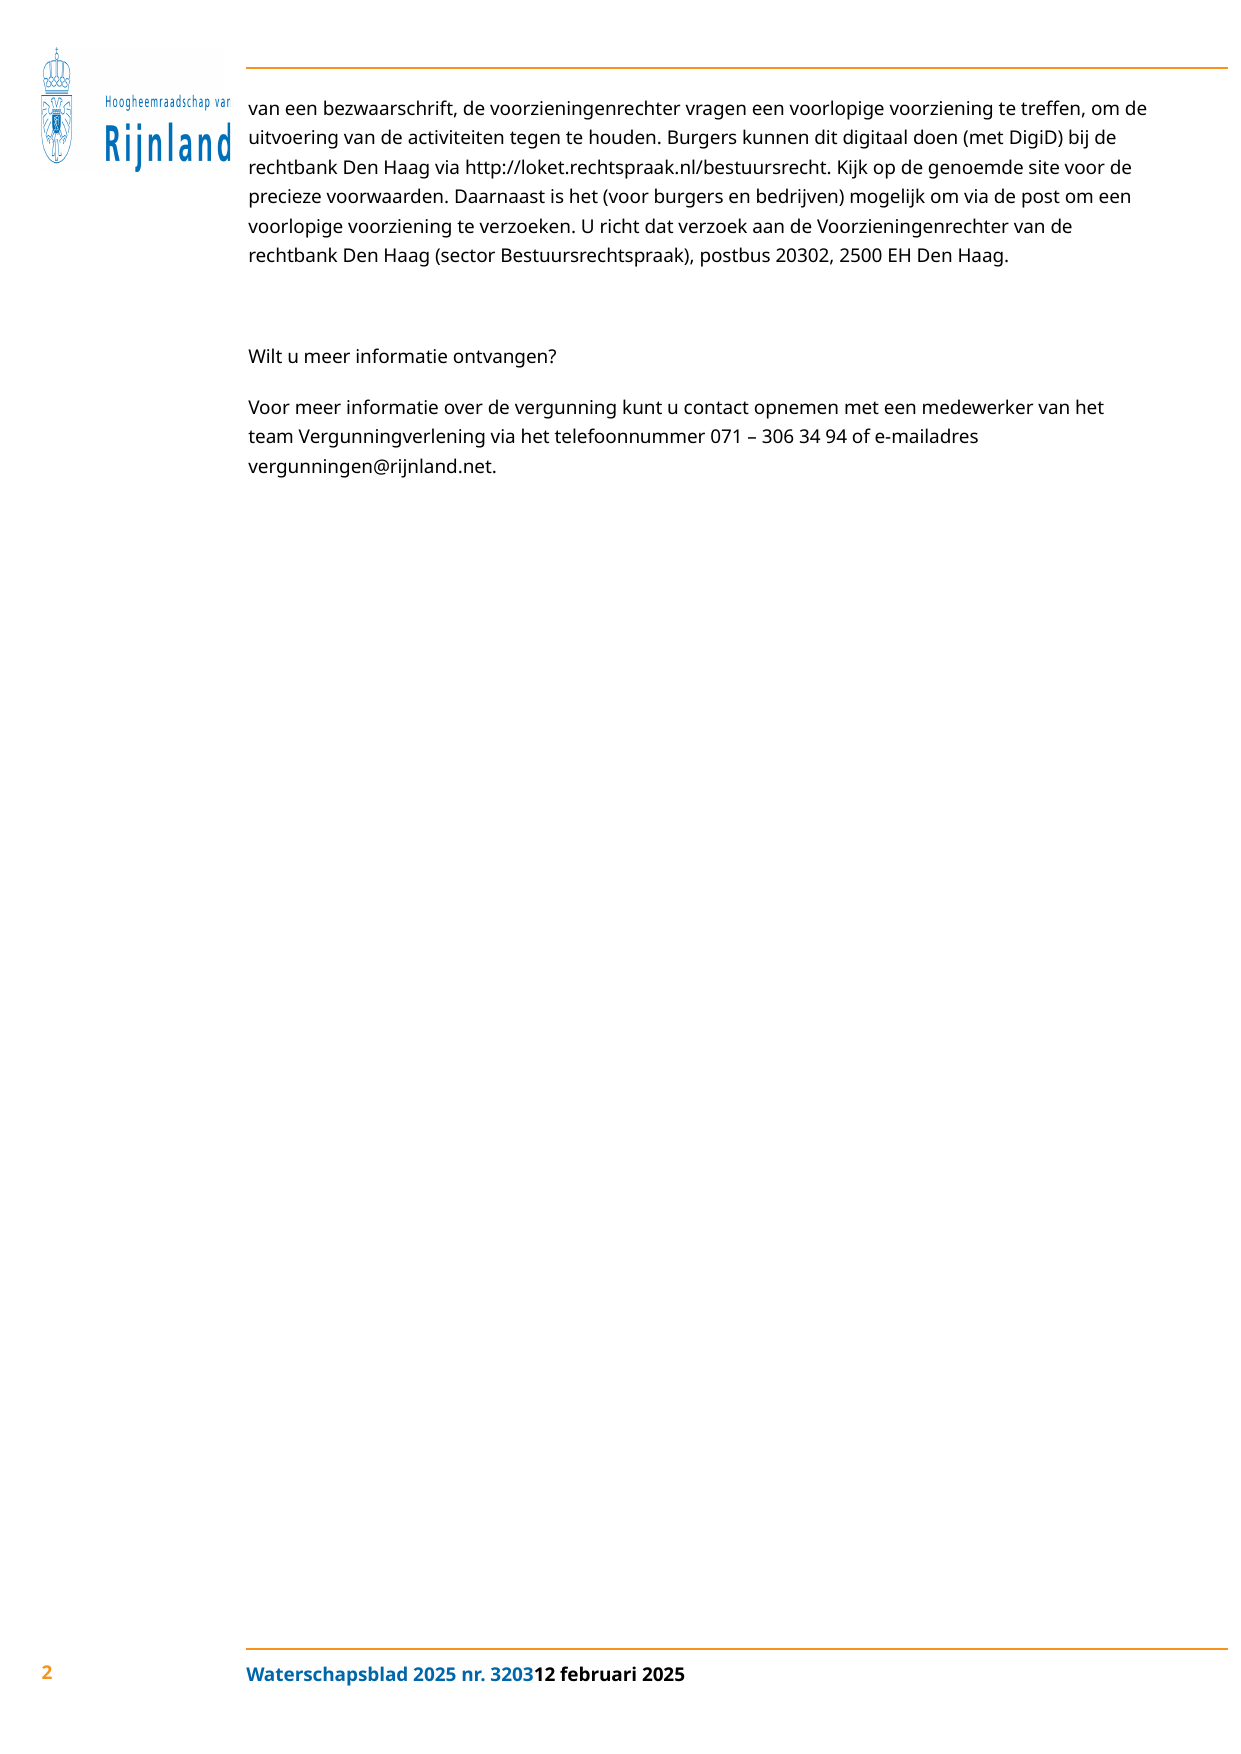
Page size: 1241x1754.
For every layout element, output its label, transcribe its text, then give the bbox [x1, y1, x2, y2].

text Wilt u meer informatie ontvangen? [248, 343, 1152, 369]
text Voor meer informatie over de vergunning kunt u contact opnemen met een medewerker van het team Vergunningverlening via het telefoonnummer 071 – 306 34 94 of e-mailadres vergunningen@rijnland.net. [248, 394, 1152, 479]
text van een bezwaarschrift, de voorzieningenrechter vragen een voorlopige voorziening te treffen, om de uitvoering van de activiteiten tegen te houden. Burgers kunnen dit digitaal doen (met DigiD) bij de rechtbank Den Haag via http://loket.rechtspraak.nl/bestuursrecht. Kijk op de genoemde site voor de precieze voorwaarden. Daarnaast is het (voor burgers en bedrijven) mogelijk om via de post om een voorlopige voorziening te verzoeken. U richt dat verzoek aan de Voorzieningenrechter van de rechtbank Den Haag (sector Bestuursrechtspraak), postbus 20302, 2500 EH Den Haag. [248, 95, 1152, 268]
picture [41, 47, 231, 172]
